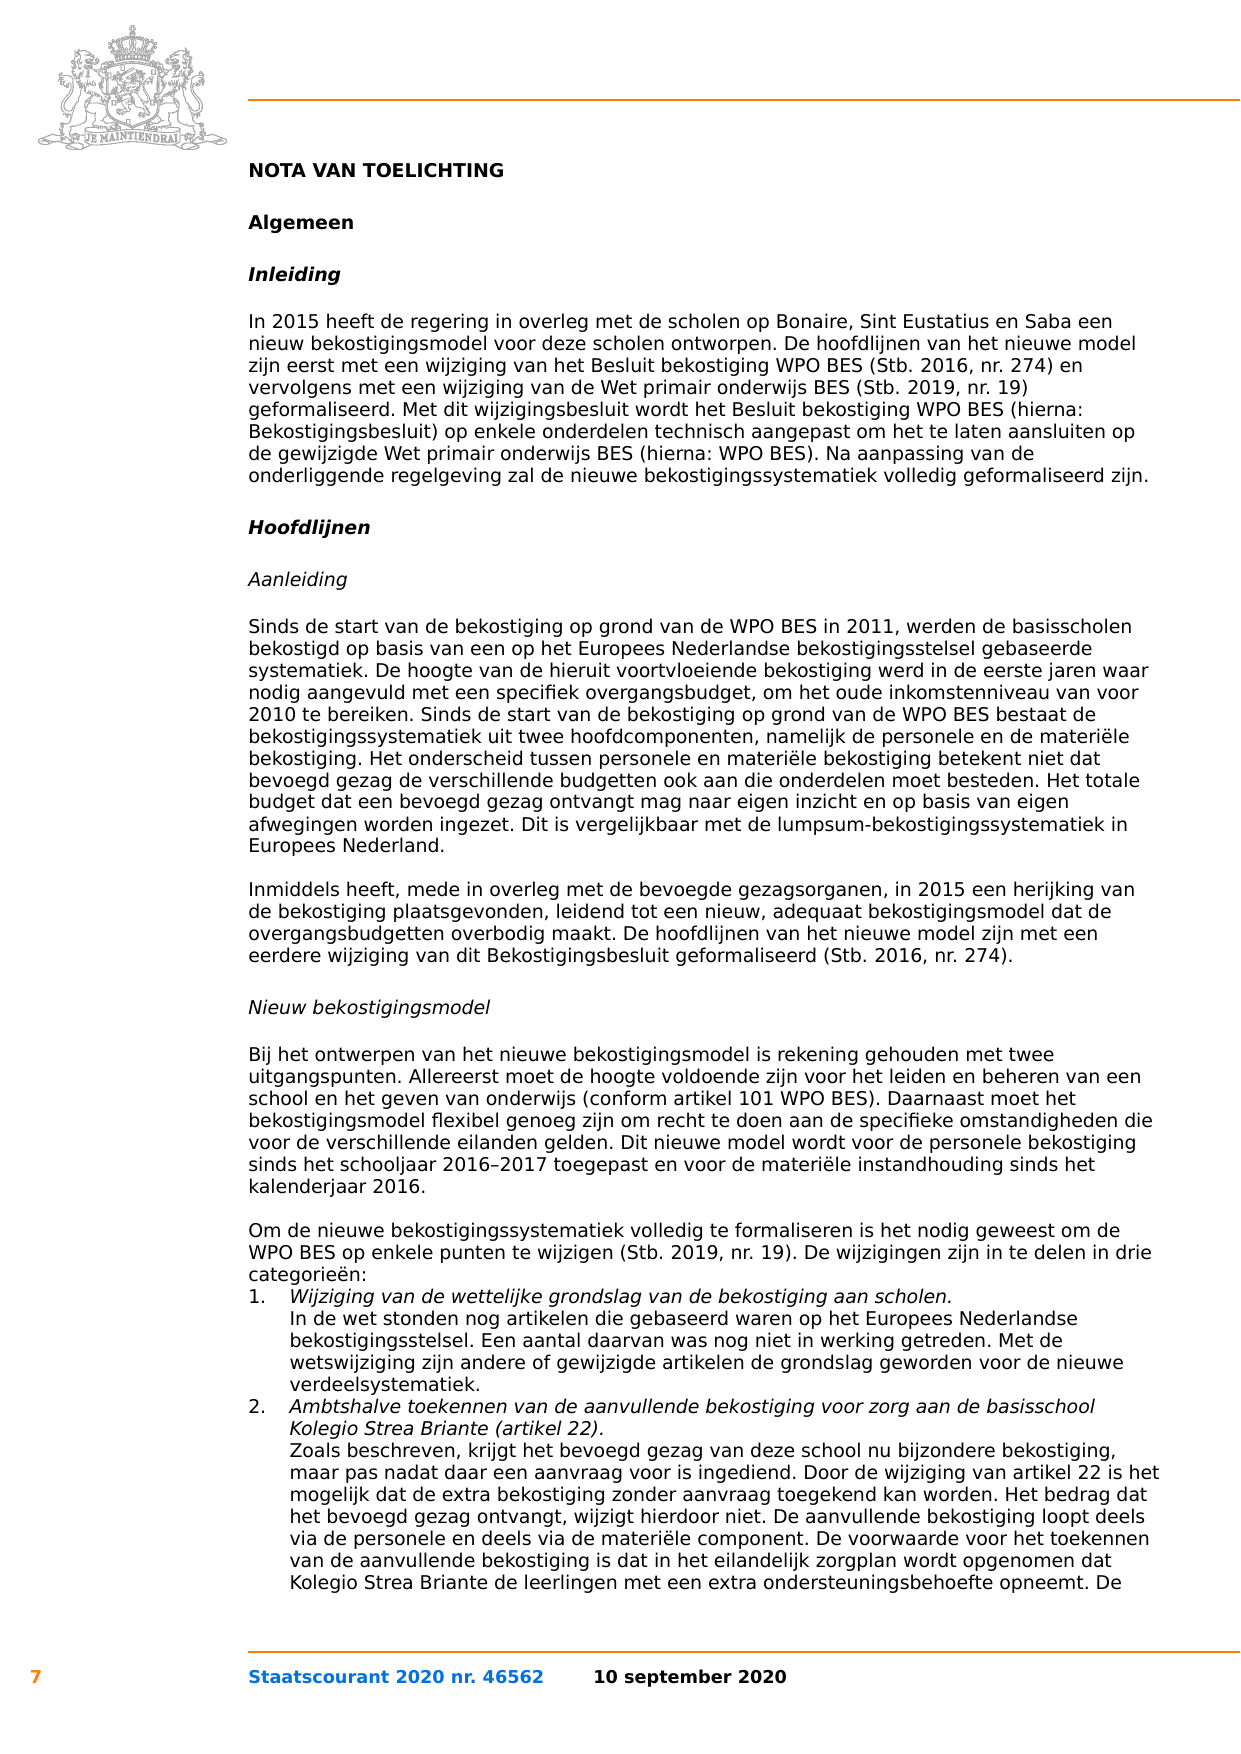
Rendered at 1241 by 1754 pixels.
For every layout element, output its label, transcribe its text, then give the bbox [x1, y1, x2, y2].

text 2. Ambtshalve toekennen van de aanvullende bekostiging voor zorg aan de basisschool Kolegio Strea Briante (artikel 22). [248, 1396, 1163, 1440]
picture [38, 25, 227, 150]
text Inmiddels heeft, mede in overleg met de bevoegde gezagsorganen, in 2015 een herijking van de bekostiging plaatsgevonden, leidend tot een nieuw, adequaat bekostigingsmodel dat de overgangsbudgetten overbodig maakt. De hoofdlijnen van het nieuwe model zijn met een eerdere wijziging van dit Bekostigingsbesluit geformaliseerd (Stb. 2016, nr. 274). [248, 879, 1163, 967]
subtitle Algemeen [248, 212, 1163, 234]
text Zoals beschreven, krijgt het bevoegd gezag van deze school nu bijzondere bekostiging, maar pas nadat daar een aanvraag voor is ingediend. Door de wijziging van artikel 22 is het mogelijk dat de extra bekostiging zonder aanvraag toegekend kan worden. Het bedrag dat het bevoegd gezag ontvangt, wijzigt hierdoor niet. De aanvullende bekostiging loopt deels via de personele en deels via de materiële component. De voorwaarde voor het toekennen van de aanvullende bekostiging is dat in het eilandelijk zorgplan wordt opgenomen dat Kolegio Strea Briante de leerlingen met een extra ondersteuningsbehoefte opneemt. De [289, 1440, 1163, 1593]
text Bij het ontwerpen van het nieuwe bekostigingsmodel is rekening gehouden met twee uitgangspunten. Allereerst moet de hoogte voldoende zijn voor het leiden en beheren van een school en het geven van onderwijs (conform artikel 101 WPO BES). Daarnaast moet het bekostigingsmodel flexibel genoeg zijn om recht te doen aan de specifieke omstandigheden die voor de verschillende eilanden gelden. Dit nieuwe model wordt voor de personele bekostiging sinds het schooljaar 2016–2017 toegepast en voor de materiële instandhouding sinds het kalenderjaar 2016. [248, 1044, 1163, 1198]
subtitle NOTA VAN TOELICHTING [248, 160, 1163, 182]
subtitle Hoofdlijnen [248, 517, 1163, 539]
text In de wet stonden nog artikelen die gebaseerd waren op het Europees Nederlandse bekostigingsstelsel. Een aantal daarvan was nog niet in werking getreden. Met de wetswijziging zijn andere of gewijzigde artikelen de grondslag geworden voor de nieuwe verdeelsystematiek. [289, 1308, 1163, 1396]
text Om de nieuwe bekostigingssystematiek volledig te formaliseren is het nodig geweest om de WPO BES op enkele punten te wijzigen (Stb. 2019, nr. 19). De wijzigingen zijn in te delen in drie categorieën: [248, 1220, 1163, 1286]
subtitle Aanleiding [248, 569, 1163, 591]
text Sinds de start van de bekostiging op grond van de WPO BES in 2011, werden de basisscholen bekostigd op basis van een op het Europees Nederlandse bekostigingsstelsel gebaseerde systematiek. De hoogte van de hieruit voortvloeiende bekostiging werd in de eerste jaren waar nodig aangevuld met een specifiek overgangsbudget, om het oude inkomstenniveau van voor 2010 te bereiken. Sinds de start van de bekostiging op grond van de WPO BES bestaat de bekostigingssystematiek uit twee hoofdcomponenten, namelijk de personele en de materiële bekostiging. Het onderscheid tussen personele en materiële bekostiging betekent niet dat bevoegd gezag de verschillende budgetten ook aan die onderdelen moet besteden. Het totale budget dat een bevoegd gezag ontvangt mag naar eigen inzicht en op basis van eigen afwegingen worden ingezet. Dit is vergelijkbaar met de lumpsum-bekostigingssystematiek in Europees Nederland. [248, 616, 1163, 857]
text 1. Wijziging van de wettelijke grondslag van de bekostiging aan scholen. [248, 1286, 1163, 1308]
text In 2015 heeft de regering in overleg met de scholen op Bonaire, Sint Eustatius en Saba een nieuw bekostigingsmodel voor deze scholen ontworpen. De hoofdlijnen van het nieuwe model zijn eerst met een wijziging van het Besluit bekostiging WPO BES (Stb. 2016, nr. 274) en vervolgens met een wijziging van de Wet primair onderwijs BES (Stb. 2019, nr. 19) geformaliseerd. Met dit wijzigingsbesluit wordt het Besluit bekostiging WPO BES (hierna: Bekostigingsbesluit) op enkele onderdelen technisch aangepast om het te laten aansluiten op de gewijzigde Wet primair onderwijs BES (hierna: WPO BES). Na aanpassing van de onderliggende regelgeving zal de nieuwe bekostigingssystematiek volledig geformaliseerd zijn. [248, 311, 1163, 487]
subtitle Inleiding [248, 264, 1163, 286]
subtitle Nieuw bekostigingsmodel [248, 997, 1163, 1019]
